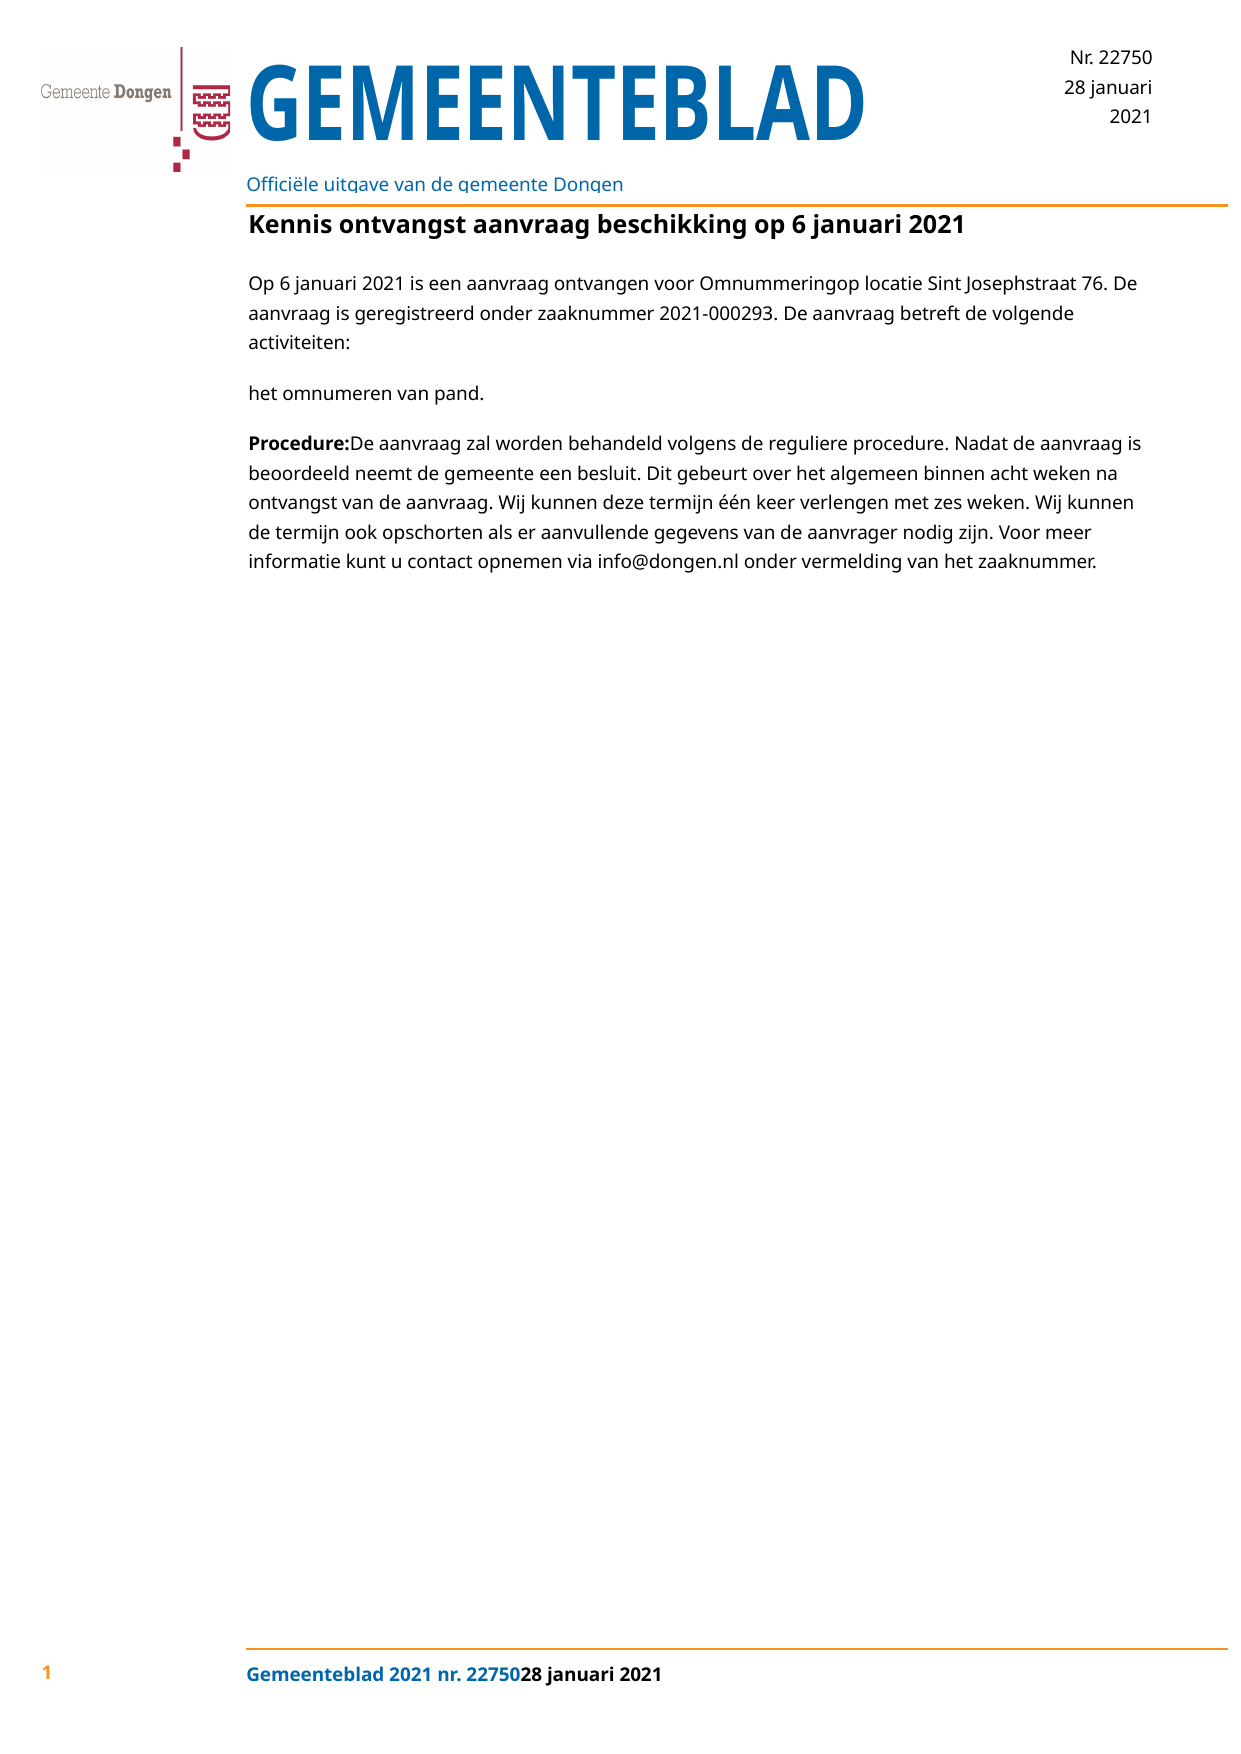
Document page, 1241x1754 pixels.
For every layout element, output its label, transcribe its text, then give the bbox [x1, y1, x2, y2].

text Op 6 januari 2021 is een aanvraag ontvangen voor Omnummeringop locatie Sint Josephstraat 76. De aanvraag is geregistreerd onder zaaknummer 2021-000293. De aanvraag betreft de volgende activiteiten: [248, 270, 1152, 355]
text Kennis ontvangst aanvraag beschikking op 6 januari 2021 [248, 207, 1152, 241]
text het omnumeren van pand. [248, 380, 1152, 406]
text Procedure:De aanvraag zal worden behandeld volgens de reguliere procedure. Nadat de aanvraag is beoordeeld neemt de gemeente een besluit. Dit gebeurt over het algemeen binnen acht weken na ontvangst van de aanvraag. Wij kunnen deze termijn één keer verlengen met zes weken. Wij kunnen de termijn ook opschorten als er aanvullende gegevens van de aanvrager nodig zijn. Voor meer informatie kunt u contact opnemen via info@dongen.nl onder vermelding van het zaaknummer. [248, 430, 1152, 574]
picture [41, 47, 231, 172]
